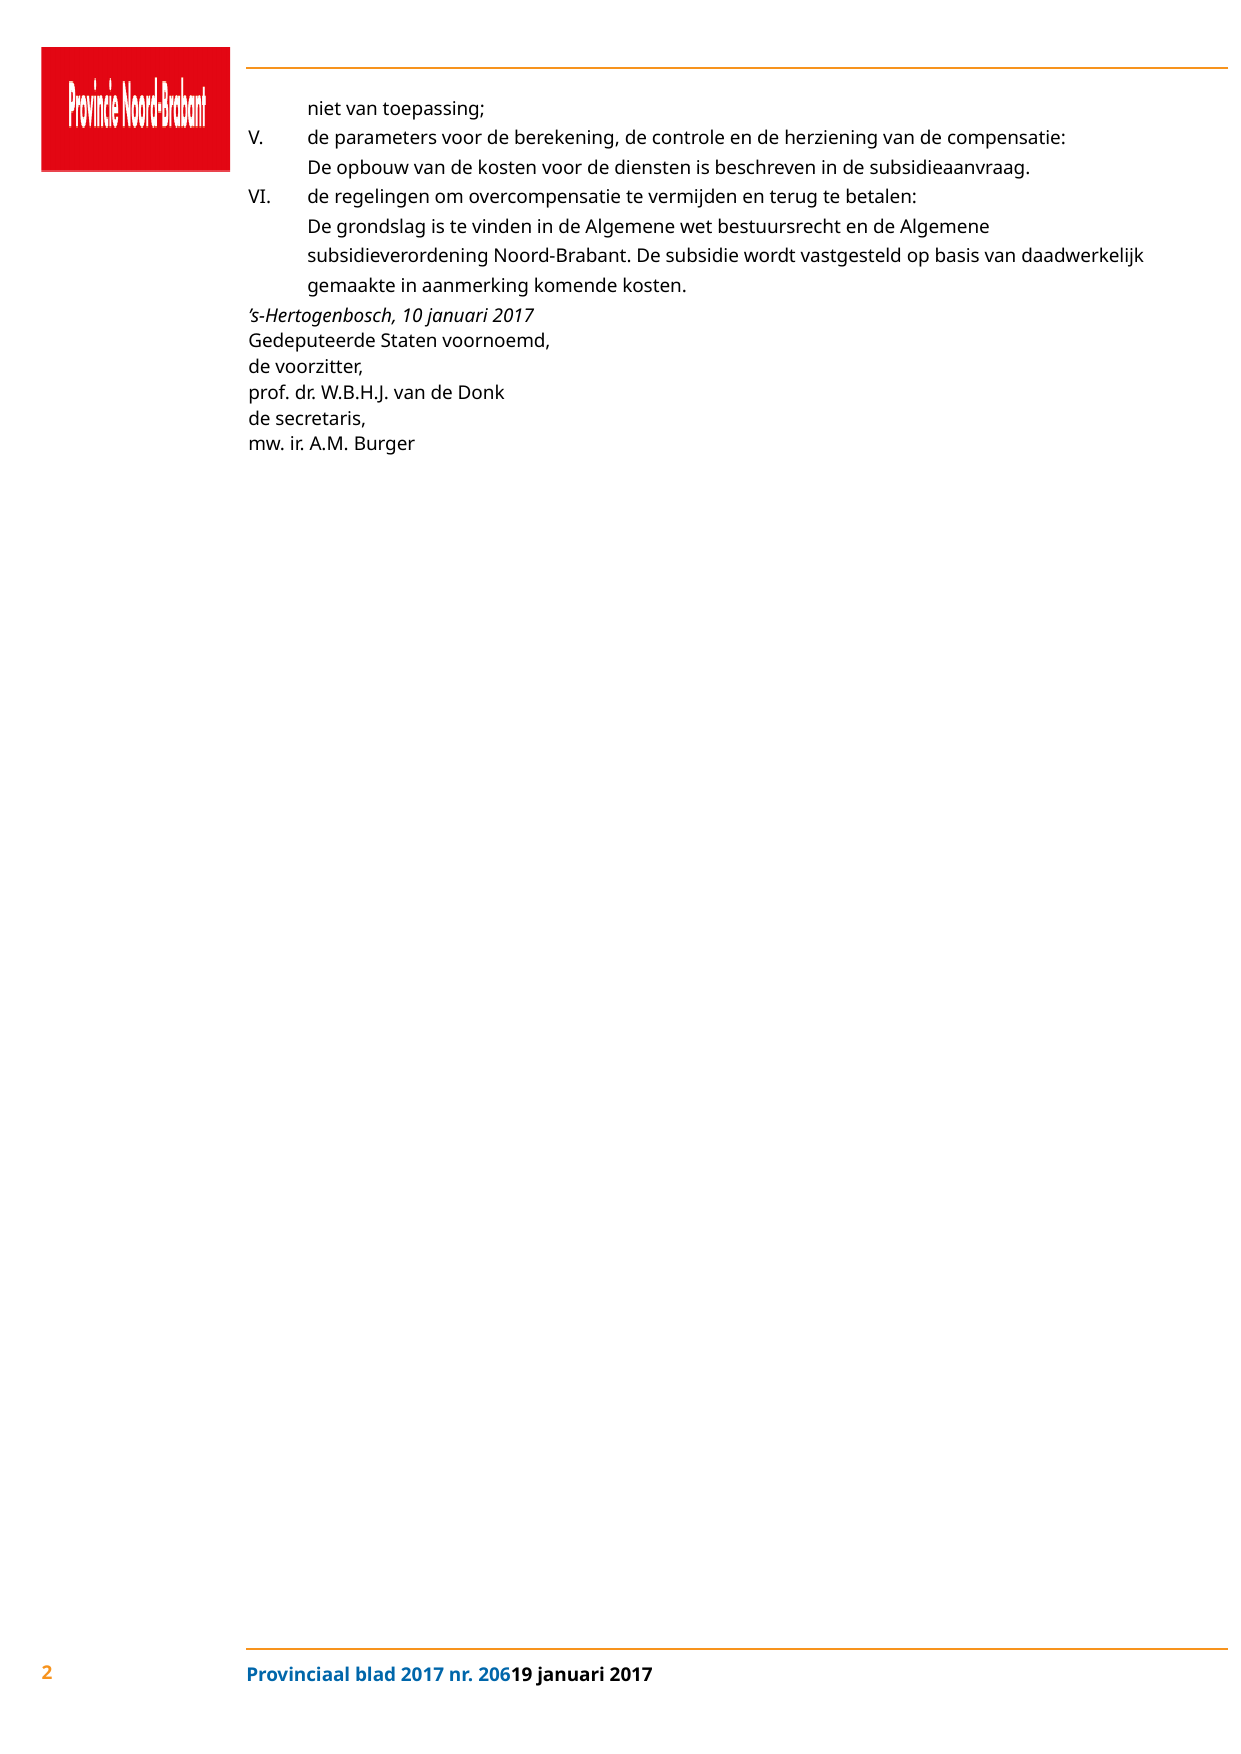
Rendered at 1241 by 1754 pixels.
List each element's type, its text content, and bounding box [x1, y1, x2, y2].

picture [41, 47, 231, 172]
text prof. dr. W.B.H.J. van de Donk [248, 379, 1152, 405]
list De opbouw van de kosten voor de diensten is beschreven in de subsidieaanvraag. [248, 154, 1152, 180]
text Gedeputeerde Staten voornoemd, [248, 328, 1152, 353]
list de parameters voor de berekening, de controle en de herziening van de compensatie: [248, 124, 1152, 150]
text de voorzitter, [248, 353, 1152, 379]
text de secretaris, [248, 405, 1152, 431]
list de regelingen om overcompensatie te vermijden en terug te betalen: [248, 183, 1152, 209]
list niet van toepassing; [248, 95, 1152, 121]
list De grondslag is te vinden in de Algemene wet bestuursrecht en de Algemene subsidieverordening Noord-Brabant. De subsidie wordt vastgesteld op basis van daadwerkelijk gemaakte in aanmerking komende kosten. [248, 213, 1152, 298]
text ’s-Hertogenbosch, 10 januari 2017 [248, 302, 1152, 328]
text mw. ir. A.M. Burger [248, 431, 1152, 456]
